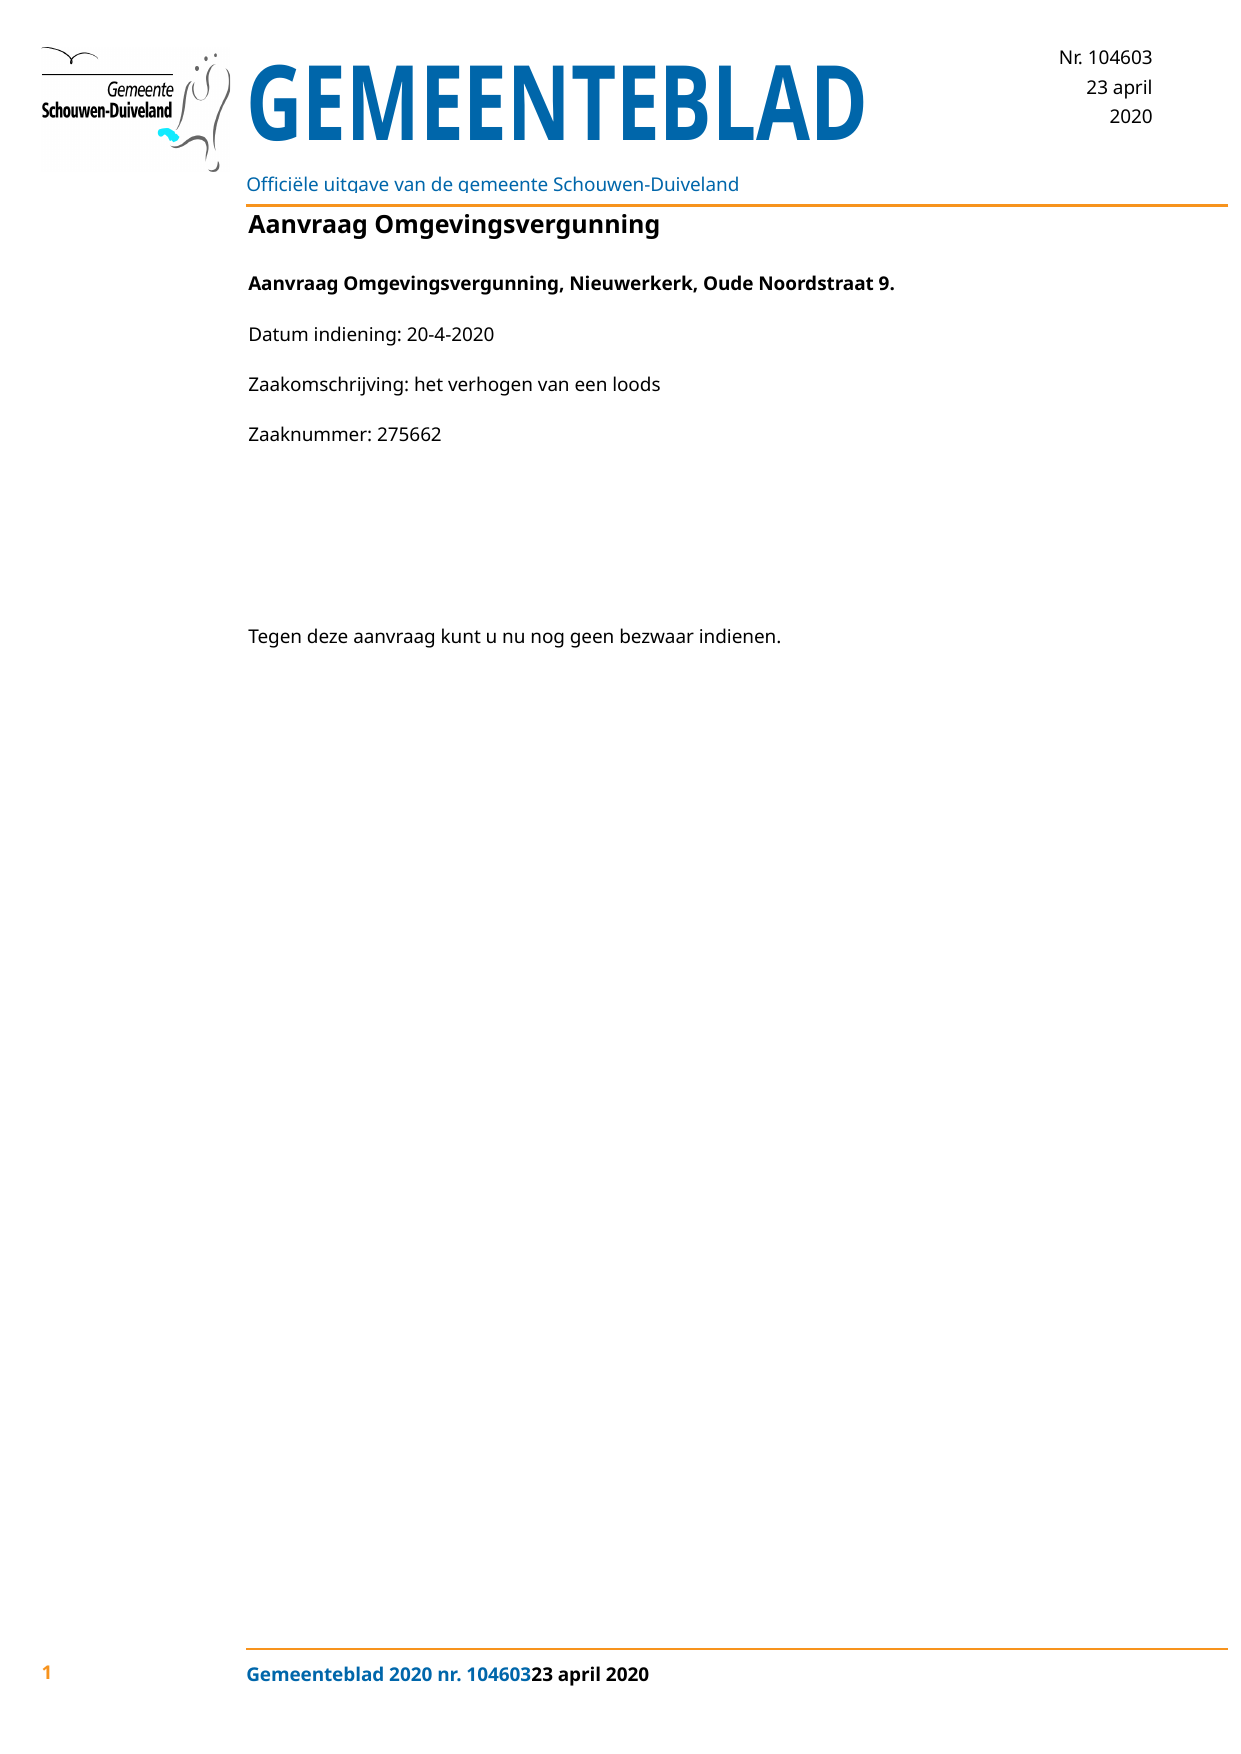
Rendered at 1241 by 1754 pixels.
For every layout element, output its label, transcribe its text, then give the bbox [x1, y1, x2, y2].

text Zaaknummer: 275662 [248, 422, 1152, 447]
text Datum indiening: 20-4-2020 [248, 321, 1152, 346]
text Aanvraag Omgevingsvergunning [248, 207, 1152, 241]
text Zaakomschrijving: het verhogen van een loods [248, 371, 1152, 397]
picture [41, 47, 231, 172]
text Tegen deze aanvraag kunt u nu nog geen bezwaar indienen. [248, 623, 1152, 649]
text Aanvraag Omgevingsvergunning, Nieuwerkerk, Oude Noordstraat 9. [248, 270, 1152, 296]
